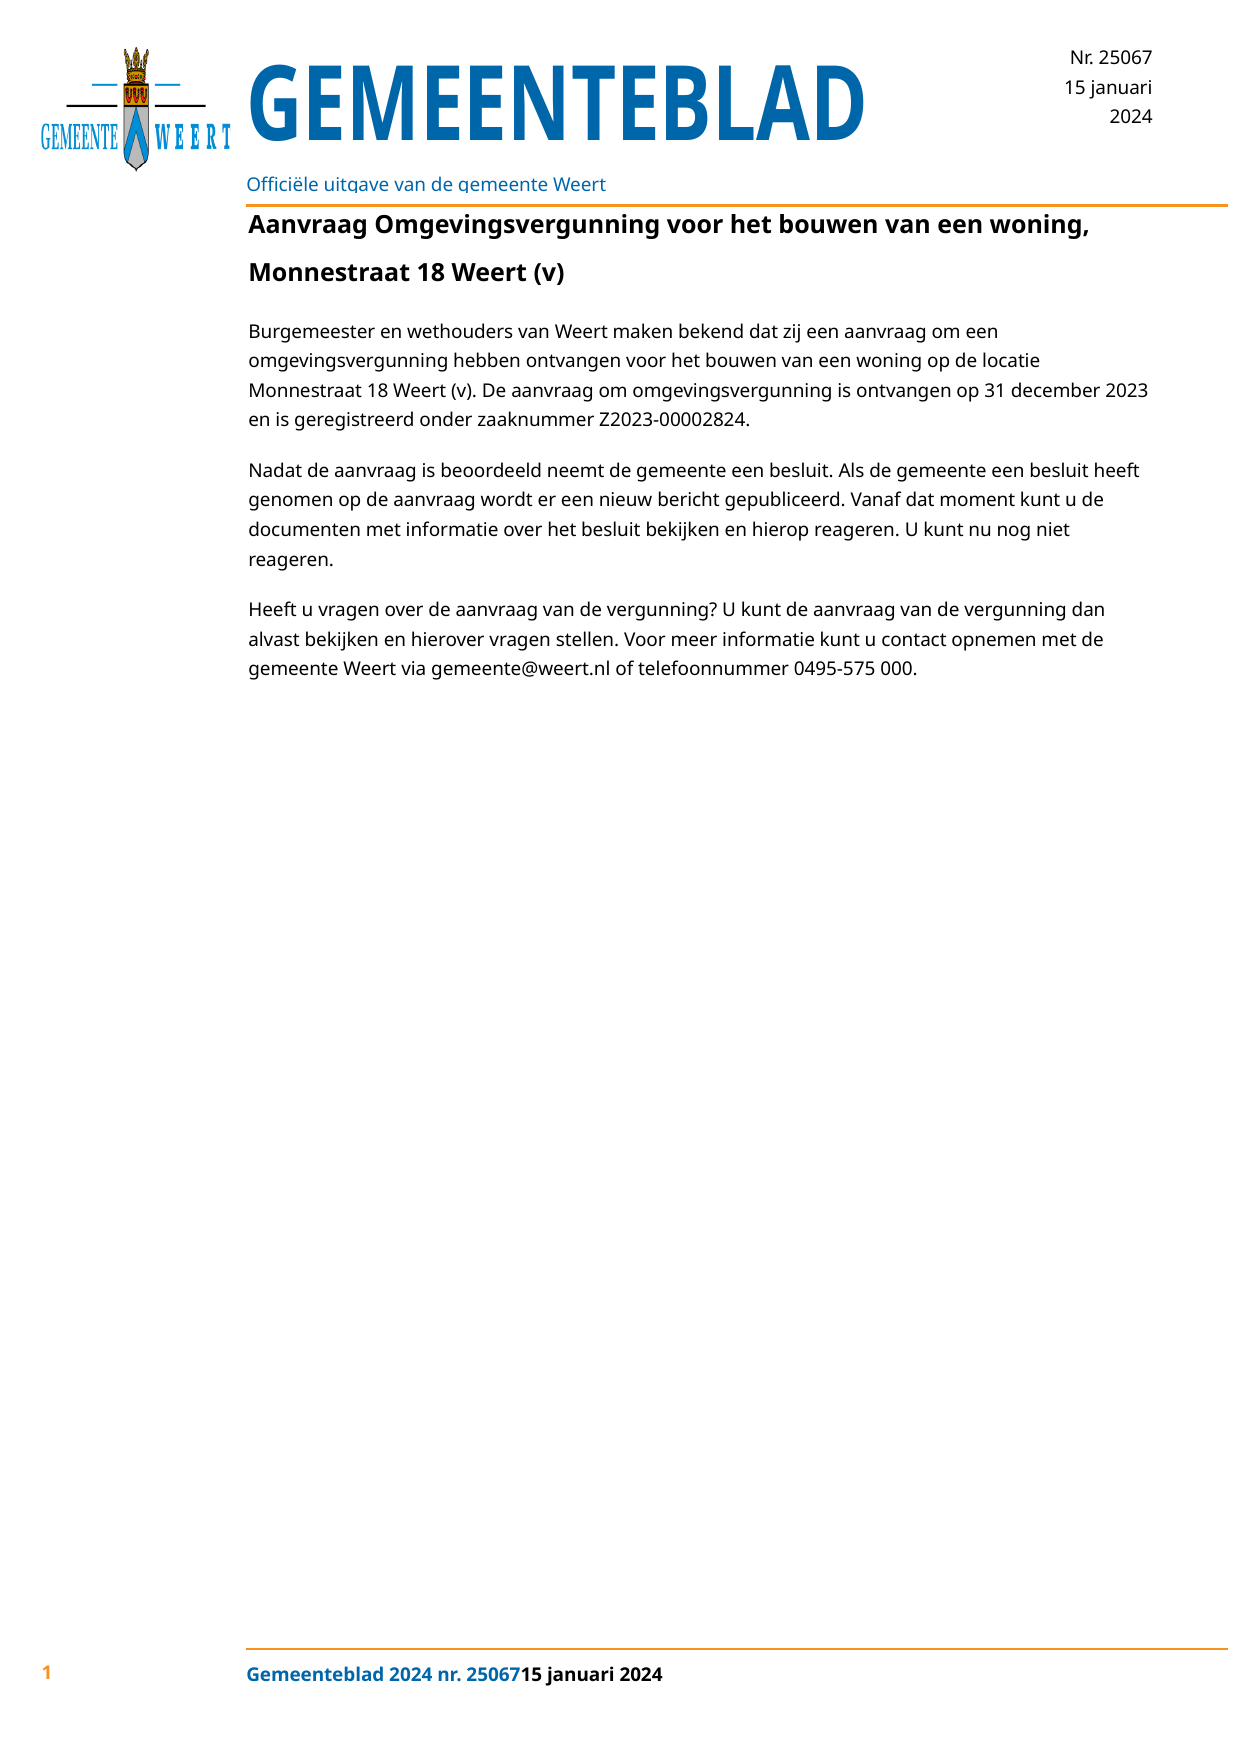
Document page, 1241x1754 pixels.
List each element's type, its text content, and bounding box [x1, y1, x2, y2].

picture [41, 47, 231, 172]
text Aanvraag Omgevingsvergunning voor het bouwen van een woning, Monnestraat 18 Weert (v) [248, 207, 1152, 288]
text Nadat de aanvraag is beoordeeld neemt de gemeente een besluit. Als de gemeente een besluit heeft genomen op de aanvraag wordt er een nieuw bericht gepubliceerd. Vanaf dat moment kunt u de documenten met informatie over het besluit bekijken en hierop reageren. U kunt nu nog niet reageren. [248, 457, 1152, 572]
text Burgemeester en wethouders van Weert maken bekend dat zij een aanvraag om een omgevingsvergunning hebben ontvangen voor het bouwen van een woning op de locatie Monnestraat 18 Weert (v). De aanvraag om omgevingsvergunning is ontvangen op 31 december 2023 en is geregistreerd onder zaaknummer Z2023-00002824. [248, 318, 1152, 432]
text Heeft u vragen over de aanvraag van de vergunning? U kunt de aanvraag van de vergunning dan alvast bekijken en hierover vragen stellen. Voor meer informatie kunt u contact opnemen met de gemeente Weert via gemeente@weert.nl of telefoonnummer 0495-575 000. [248, 596, 1152, 681]
